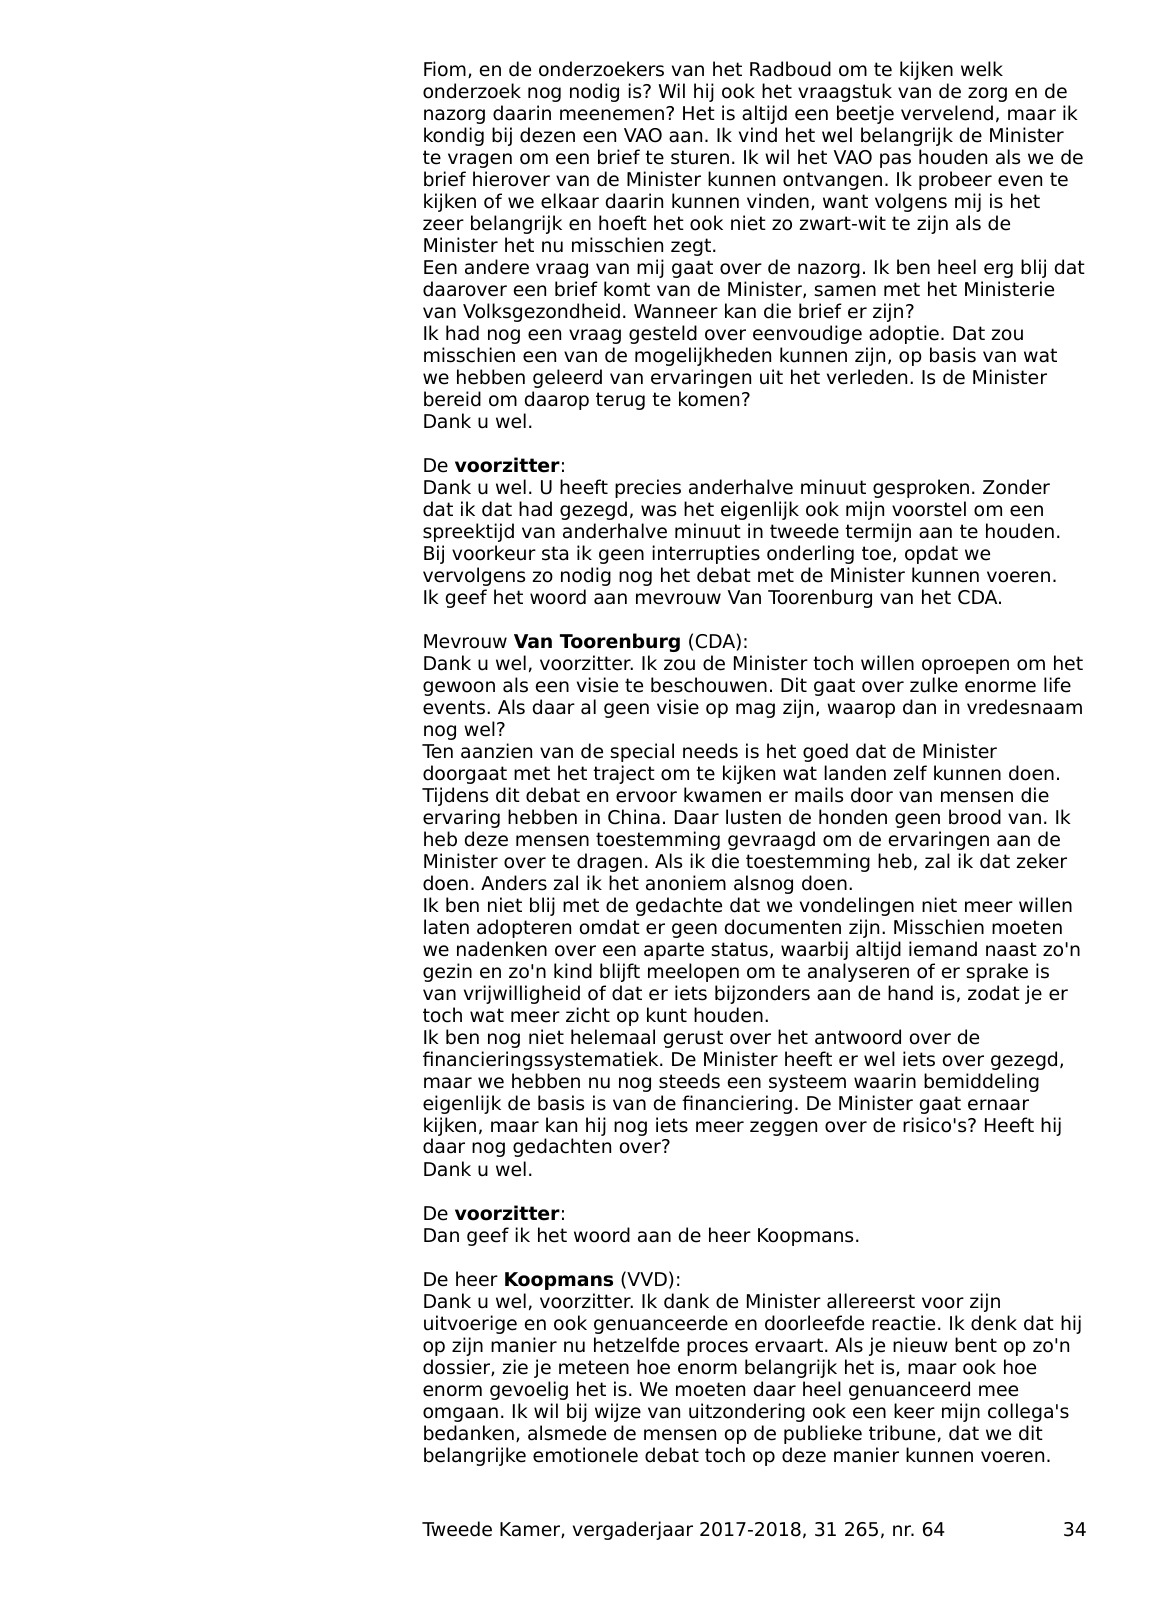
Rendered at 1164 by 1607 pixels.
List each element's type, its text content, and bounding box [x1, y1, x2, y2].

text De heer Koopmans (VVD): [422, 1269, 1087, 1291]
text Dank u wel. [422, 411, 1087, 433]
text Een andere vraag van mij gaat over de nazorg. Ik ben heel erg blij dat daarover een brief komt van de Minister, samen met het Ministerie van Volksgezondheid. Wanneer kan die brief er zijn? [422, 257, 1087, 323]
text Dank u wel. U heeft precies anderhalve minuut gesproken. Zonder dat ik dat had gezegd, was het eigenlijk ook mijn voorstel om een spreektijd van anderhalve minuut in tweede termijn aan te houden. Bij voorkeur sta ik geen interrupties onderling toe, opdat we vervolgens zo nodig nog het debat met de Minister kunnen voeren. [422, 477, 1087, 587]
text Dank u wel, voorzitter. Ik zou de Minister toch willen oproepen om het gewoon als een visie te beschouwen. Dit gaat over zulke enorme life events. Als daar al geen visie op mag zijn, waarop dan in vredesnaam nog wel? [422, 653, 1087, 741]
text De voorzitter: [422, 455, 1087, 477]
text Ik ben niet blij met de gedachte dat we vondelingen niet meer willen laten adopteren omdat er geen documenten zijn. Misschien moeten we nadenken over een aparte status, waarbij altijd iemand naast zo'n gezin en zo'n kind blijft meelopen om te analyseren of er sprake is van vrijwilligheid of dat er iets bijzonders aan de hand is, zodat je er toch wat meer zicht op kunt houden. [422, 895, 1087, 1027]
text Dank u wel, voorzitter. Ik dank de Minister allereerst voor zijn uitvoerige en ook genuanceerde en doorleefde reactie. Ik denk dat hij op zijn manier nu hetzelfde proces ervaart. Als je nieuw bent op zo'n dossier, zie je meteen hoe enorm belangrijk het is, maar ook hoe enorm gevoelig het is. We moeten daar heel genuanceerd mee omgaan. Ik wil bij wijze van uitzondering ook een keer mijn collega's bedanken, alsmede de mensen op de publieke tribune, dat we dit belangrijke emotionele debat toch op deze manier kunnen voeren. [422, 1291, 1087, 1467]
text Fiom, en de onderzoekers van het Radboud om te kijken welk onderzoek nog nodig is? Wil hij ook het vraagstuk van de zorg en de nazorg daarin meenemen? Het is altijd een beetje vervelend, maar ik kondig bij dezen een VAO aan. Ik vind het wel belangrijk de Minister te vragen om een brief te sturen. Ik wil het VAO pas houden als we de brief hierover van de Minister kunnen ontvangen. Ik probeer even te kijken of we elkaar daarin kunnen vinden, want volgens mij is het zeer belangrijk en hoeft het ook niet zo zwart-wit te zijn als de Minister het nu misschien zegt. [422, 59, 1087, 257]
text Ik geef het woord aan mevrouw Van Toorenburg van het CDA. [422, 587, 1087, 609]
text Ik ben nog niet helemaal gerust over het antwoord over de financieringssystematiek. De Minister heeft er wel iets over gezegd, maar we hebben nu nog steeds een systeem waarin bemiddeling eigenlijk de basis is van de financiering. De Minister gaat ernaar kijken, maar kan hij nog iets meer zeggen over de risico's? Heeft hij daar nog gedachten over? [422, 1027, 1087, 1158]
text Dank u wel. [422, 1158, 1087, 1180]
text Ik had nog een vraag gesteld over eenvoudige adoptie. Dat zou misschien een van de mogelijkheden kunnen zijn, op basis van wat we hebben geleerd van ervaringen uit het verleden. Is de Minister bereid om daarop terug te komen? [422, 323, 1087, 411]
text Dan geef ik het woord aan de heer Koopmans. [422, 1224, 1087, 1247]
text Mevrouw Van Toorenburg (CDA): [422, 631, 1087, 653]
text Ten aanzien van de special needs is het goed dat de Minister doorgaat met het traject om te kijken wat landen zelf kunnen doen. Tijdens dit debat en ervoor kwamen er mails door van mensen die ervaring hebben in China. Daar lusten de honden geen brood van. Ik heb deze mensen toestemming gevraagd om de ervaringen aan de Minister over te dragen. Als ik die toestemming heb, zal ik dat zeker doen. Anders zal ik het anoniem alsnog doen. [422, 741, 1087, 895]
text De voorzitter: [422, 1203, 1087, 1224]
